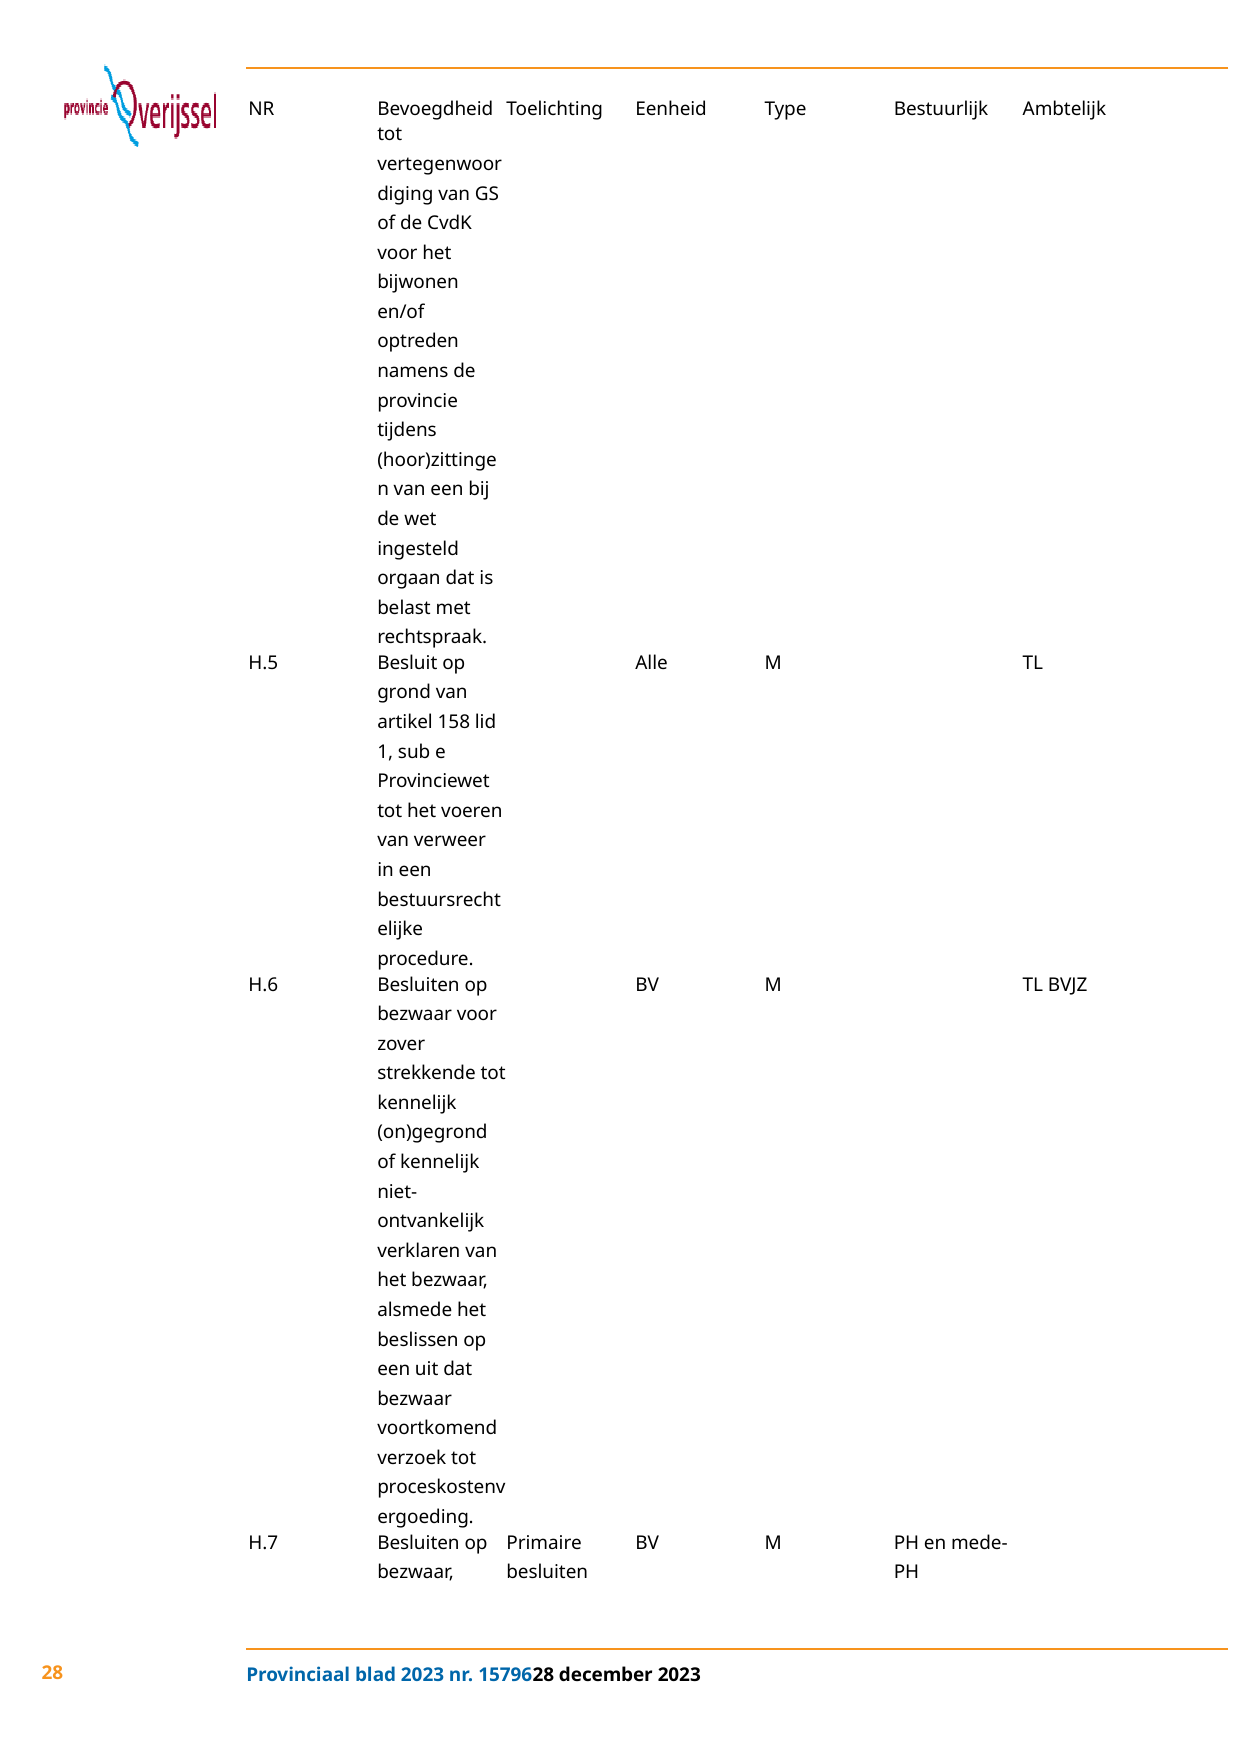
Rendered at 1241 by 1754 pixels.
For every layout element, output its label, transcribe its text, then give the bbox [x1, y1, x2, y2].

table_cell H.5 [248, 649, 377, 971]
table_cell Besluiten op bezwaar voor zover strekkende tot kennelijk (on)gegrond of kennelijk niet-ontvankelijk verklaren van het bezwaar, alsmede het beslissen op een uit dat bezwaar voortkomend verzoek tot proceskostenvergoeding. [377, 971, 506, 1529]
table_cell [1023, 121, 1152, 649]
table_header Ambtelijk [1023, 95, 1152, 121]
table_cell H.7 [248, 1529, 377, 1584]
table_cell M [764, 1529, 893, 1584]
table_cell [894, 649, 1022, 971]
table_cell [506, 649, 635, 971]
table_header Bestuurlijk [894, 95, 1022, 121]
table_cell [506, 121, 635, 649]
table_cell BV [635, 971, 764, 1529]
table_cell Primaire besluiten [506, 1529, 635, 1584]
table_header Bevoegdheid [377, 95, 506, 121]
table_cell [248, 121, 377, 649]
table_header Toelichting [506, 95, 635, 121]
table_cell Besluiten op bezwaar, [377, 1529, 506, 1584]
table_cell [764, 121, 893, 649]
table_cell [635, 121, 764, 649]
table_cell M [764, 971, 893, 1529]
table_header Eenheid [635, 95, 764, 121]
table_cell [894, 971, 1022, 1529]
table_header Type [764, 95, 893, 121]
table_cell TL [1023, 649, 1152, 971]
table_cell [1023, 1529, 1152, 1584]
table_cell tot vertegenwoordiging van GS of de CvdK voor het bijwonen en/of optreden namens de provincie tijdens (hoor)zittingen van een bij de wet ingesteld orgaan dat is belast met rechtspraak. [377, 121, 506, 649]
table_cell BV [635, 1529, 764, 1584]
table_header NR [248, 95, 377, 121]
table_cell PH en mede-PH [894, 1529, 1022, 1584]
table_cell Besluit op grond van artikel 158 lid 1, sub e Provinciewet tot het voeren van verweer in een bestuursrechtelijke procedure. [377, 649, 506, 971]
table_cell TL BVJZ [1023, 971, 1152, 1529]
table_cell [894, 121, 1022, 649]
table_cell M [764, 649, 893, 971]
picture [41, 47, 231, 172]
table_cell H.6 [248, 971, 377, 1529]
table_cell Alle [635, 649, 764, 971]
table_cell [506, 971, 635, 1529]
